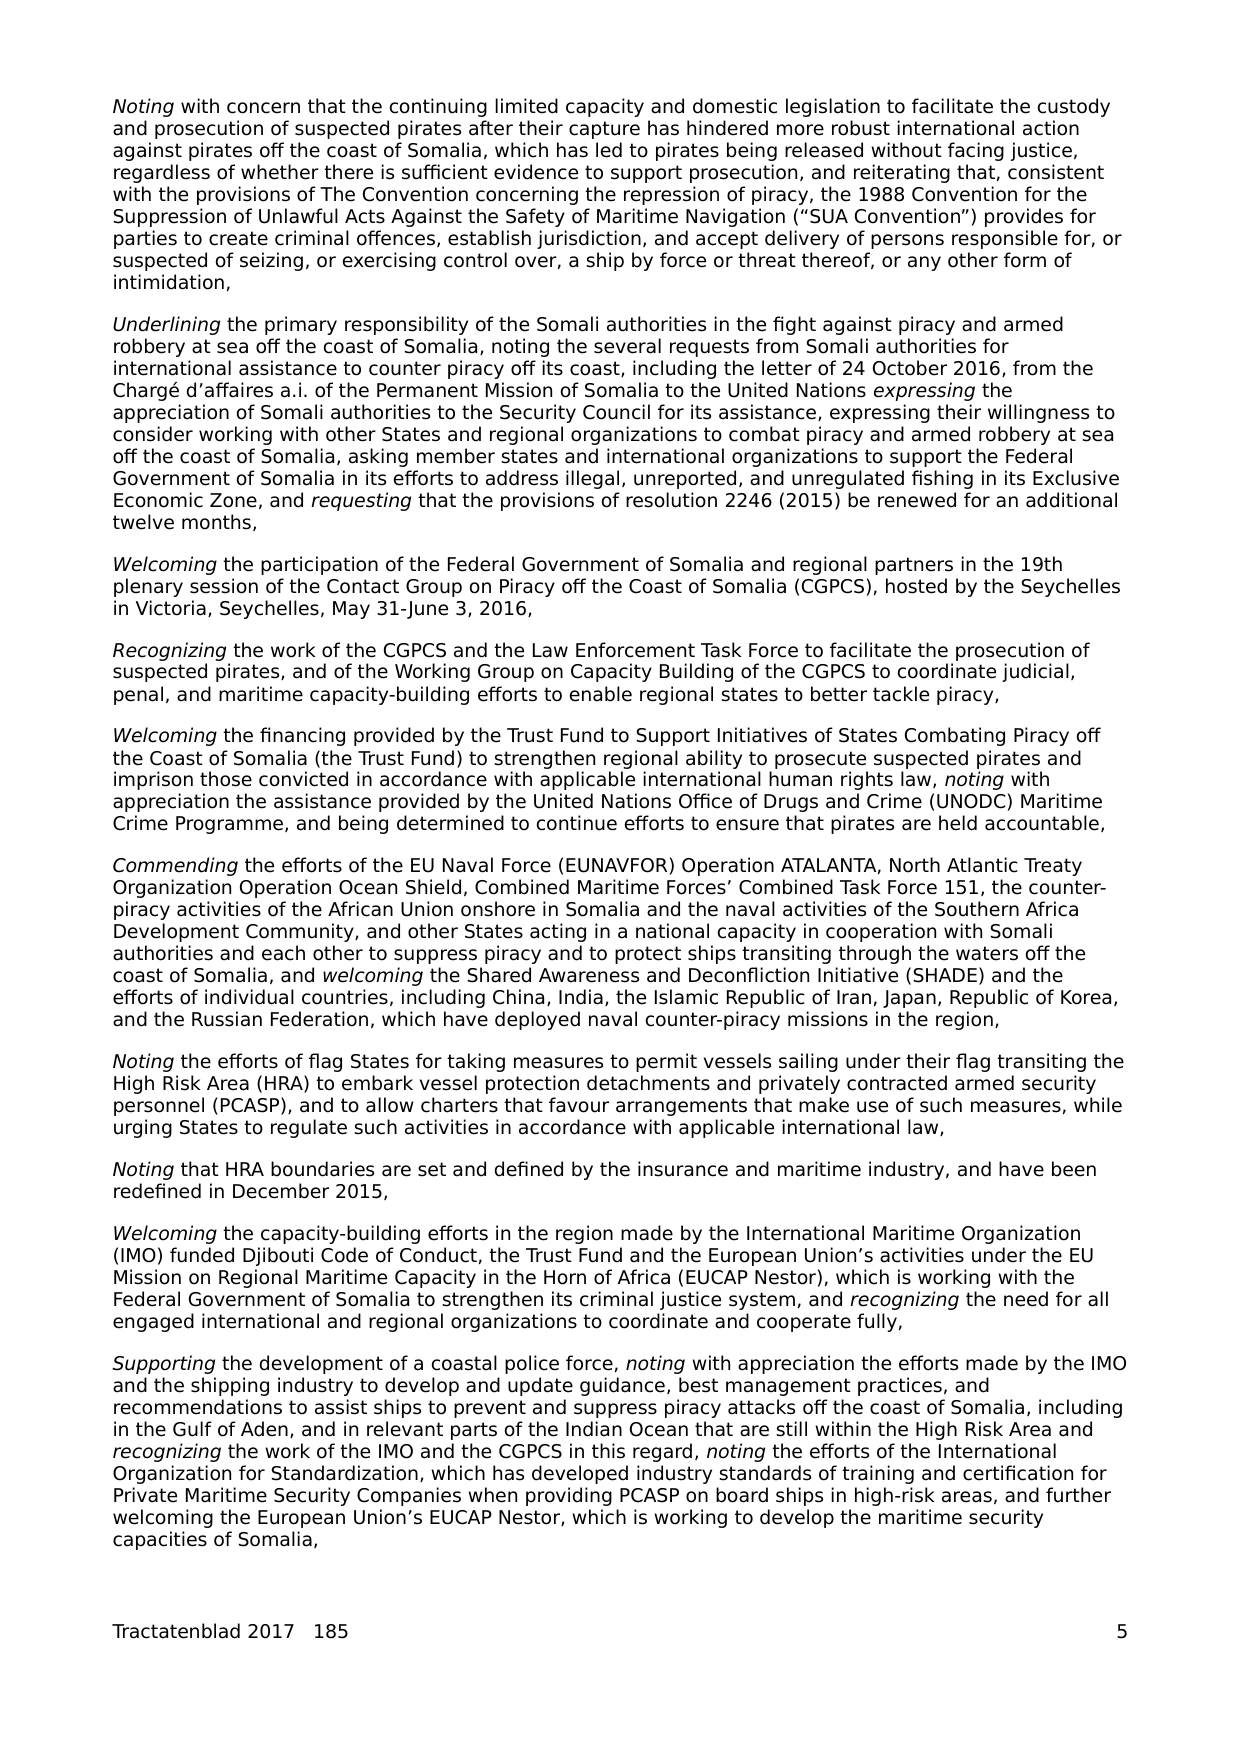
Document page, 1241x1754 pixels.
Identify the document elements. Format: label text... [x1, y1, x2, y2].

text Welcoming the financing provided by the Trust Fund to Support Initiatives of States Combating Piracy off the Coast of Somalia (the Trust Fund) to strengthen regional ability to prosecute suspected pirates and imprison those convicted in accordance with applicable international human rights law, noting with appreciation the assistance provided by the United Nations Office of Drugs and Crime (UNODC) Maritime Crime Programme, and being determined to continue efforts to ensure that pirates are held accountable, [112, 725, 1128, 835]
text Underlining the primary responsibility of the Somali authorities in the fight against piracy and armed robbery at sea off the coast of Somalia, noting the several requests from Somali authorities for international assistance to counter piracy off its coast, including the letter of 24 October 2016, from the Chargé d’affaires a.i. of the Permanent Mission of Somalia to the United Nations expressing the appreciation of Somali authorities to the Security Council for its assistance, expressing their willingness to consider working with other States and regional organizations to combat piracy and armed robbery at sea off the coast of Somalia, asking member states and international organizations to support the Federal Government of Somalia in its efforts to address illegal, unreported, and unregulated fishing in its Exclusive Economic Zone, and requesting that the provisions of resolution 2246 (2015) be renewed for an additional twelve months, [112, 314, 1128, 533]
text Supporting the development of a coastal police force, noting with appreciation the efforts made by the IMO and the shipping industry to develop and update guidance, best management practices, and recommendations to assist ships to prevent and suppress piracy attacks off the coast of Somalia, including in the Gulf of Aden, and in relevant parts of the Indian Ocean that are still within the High Risk Area and recognizing the work of the IMO and the CGPCS in this regard, noting the efforts of the International Organization for Standardization, which has developed industry standards of training and certification for Private Maritime Security Companies when providing PCASP on board ships in high-risk areas, and further welcoming the European Union’s EUCAP Nestor, which is working to develop the maritime security capacities of Somalia, [112, 1353, 1128, 1551]
text Noting the efforts of flag States for taking measures to permit vessels sailing under their flag transiting the High Risk Area (HRA) to embark vessel protection detachments and privately contracted armed security personnel (PCASP), and to allow charters that favour arrangements that make use of such measures, while urging States to regulate such activities in accordance with applicable international law, [112, 1051, 1128, 1139]
text Welcoming the capacity-building efforts in the region made by the International Maritime Organization (IMO) funded Djibouti Code of Conduct, the Trust Fund and the European Union’s activities under the EU Mission on Regional Maritime Capacity in the Horn of Africa (EUCAP Nestor), which is working with the Federal Government of Somalia to strengthen its criminal justice system, and recognizing the need for all engaged international and regional organizations to coordinate and cooperate fully, [112, 1223, 1128, 1333]
text Commending the efforts of the EU Naval Force (EUNAVFOR) Operation ATALANTA, North Atlantic Treaty Organization Operation Ocean Shield, Combined Maritime Forces’ Combined Task Force 151, the counter-piracy activities of the African Union onshore in Somalia and the naval activities of the Southern Africa Development Community, and other States acting in a national capacity in cooperation with Somali authorities and each other to suppress piracy and to protect ships transiting through the waters off the coast of Somalia, and welcoming the Shared Awareness and Deconfliction Initiative (SHADE) and the efforts of individual countries, including China, India, the Islamic Republic of Iran, Japan, Republic of Korea, and the Russian Federation, which have deployed naval counter-piracy missions in the region, [112, 855, 1128, 1031]
text Noting with concern that the continuing limited capacity and domestic legislation to facilitate the custody and prosecution of suspected pirates after their capture has hindered more robust international action against pirates off the coast of Somalia, which has led to pirates being released without facing justice, regardless of whether there is sufficient evidence to support prosecution, and reiterating that, consistent with the provisions of The Convention concerning the repression of piracy, the 1988 Convention for the Suppression of Unlawful Acts Against the Safety of Maritime Navigation (“SUA Convention”) provides for parties to create criminal offences, establish jurisdiction, and accept delivery of persons responsible for, or suspected of seizing, or exercising control over, a ship by force or threat thereof, or any other form of intimidation, [112, 96, 1128, 294]
text Noting that HRA boundaries are set and defined by the insurance and maritime industry, and have been redefined in December 2015, [112, 1159, 1128, 1203]
text Recognizing the work of the CGPCS and the Law Enforcement Task Force to facilitate the prosecution of suspected pirates, and of the Working Group on Capacity Building of the CGPCS to coordinate judicial, penal, and maritime capacity-building efforts to enable regional states to better tackle piracy, [112, 639, 1128, 705]
text Welcoming the participation of the Federal Government of Somalia and regional partners in the 19th plenary session of the Contact Group on Piracy off the Coast of Somalia (CGPCS), hosted by the Seychelles in Victoria, Seychelles, May 31-June 3, 2016, [112, 553, 1128, 619]
